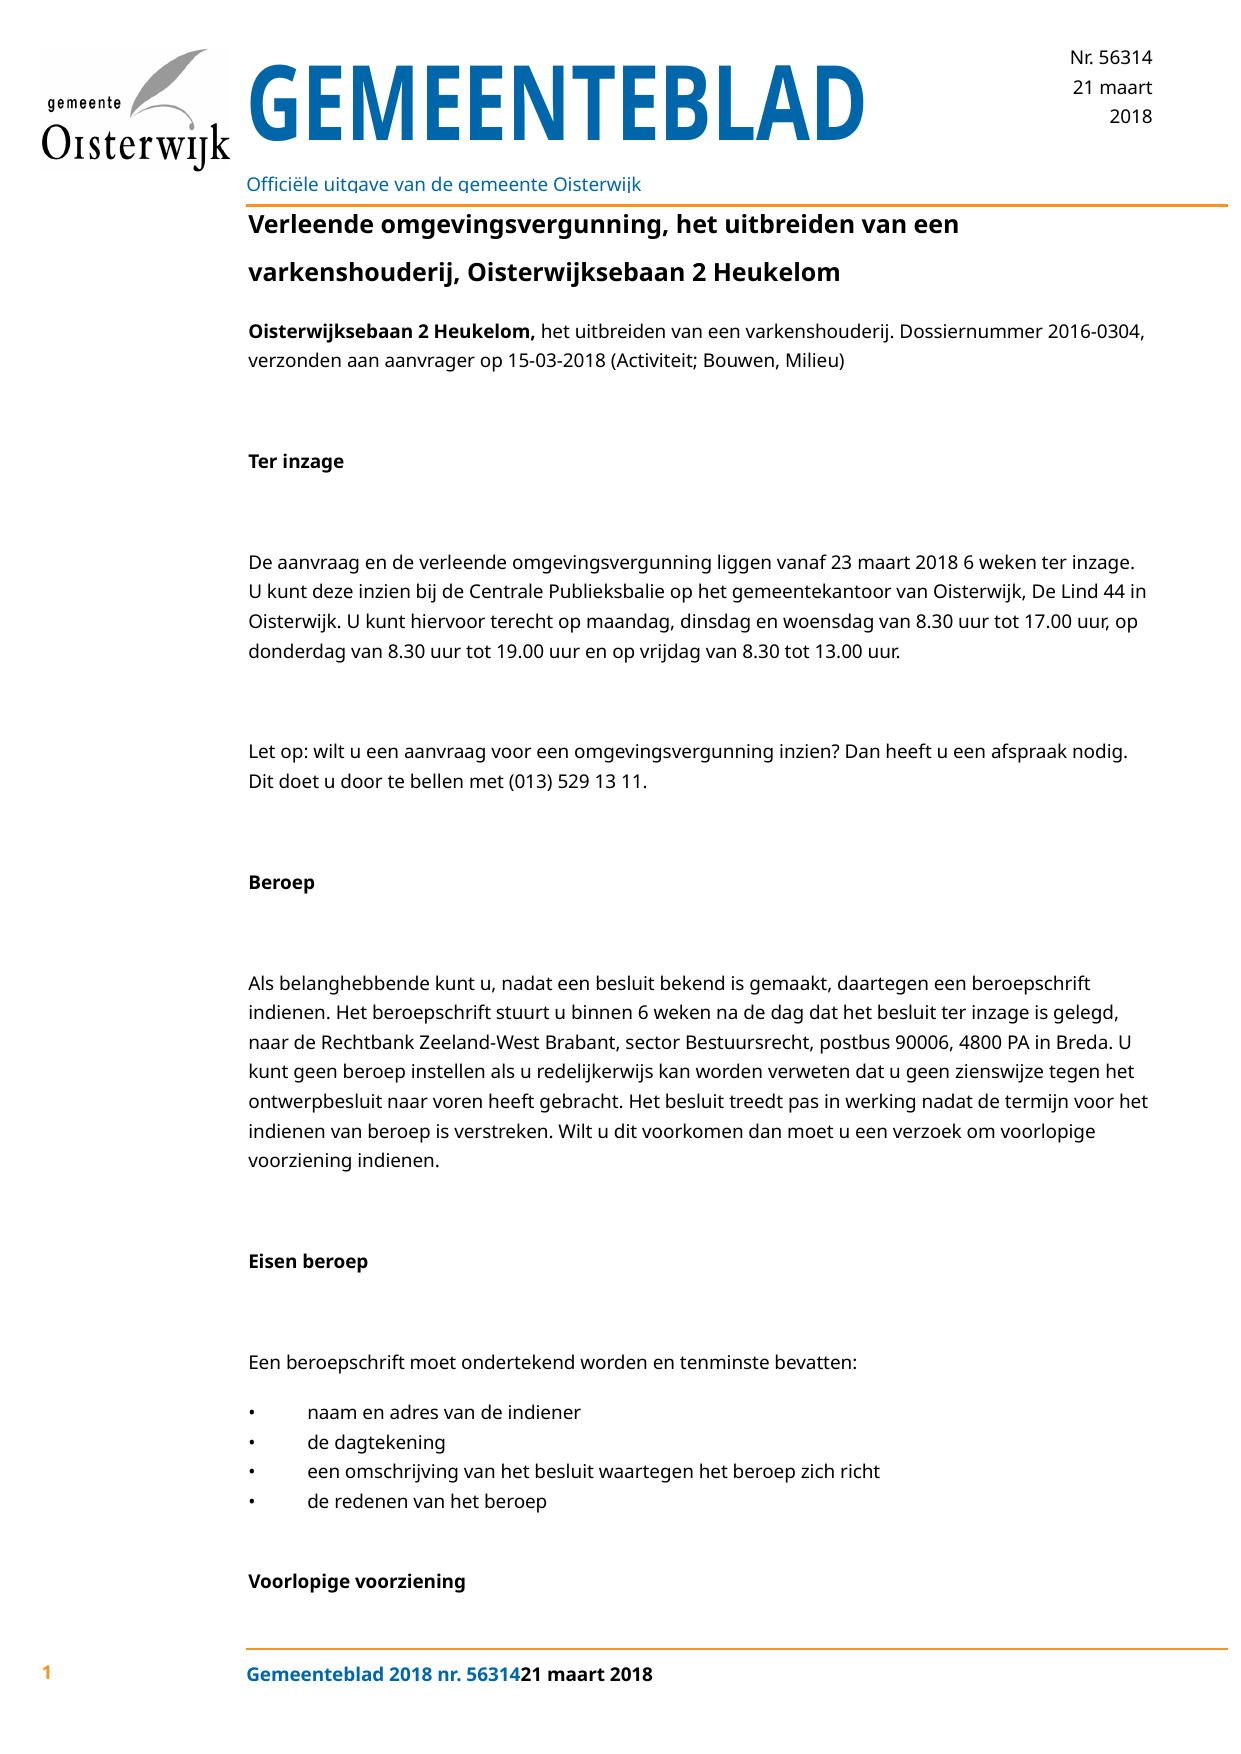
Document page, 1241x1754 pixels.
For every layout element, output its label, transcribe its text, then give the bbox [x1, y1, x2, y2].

list de dagtekening [248, 1429, 1152, 1455]
list de redenen van het beroep [248, 1488, 1152, 1514]
picture [41, 47, 231, 172]
text Beroep [248, 869, 1152, 895]
text Als belanghebbende kunt u, nadat een besluit bekend is gemaakt, daartegen een beroepschrift indienen. Het beroepschrift stuurt u binnen 6 weken na de dag dat het besluit ter inzage is gelegd, naar de Rechtbank Zeeland-West Brabant, sector Bestuursrecht, postbus 90006, 4800 PA in Breda. U kunt geen beroep instellen als u redelijkerwijs kan worden verweten dat u geen zienswijze tegen het ontwerpbesluit naar voren heeft gebracht. Het besluit treedt pas in werking nadat de termijn voor het indienen van beroep is verstreken. Wilt u dit voorkomen dan moet u een verzoek om voorlopige voorziening indienen. [248, 970, 1152, 1173]
text Ter inzage [248, 448, 1152, 474]
text Eisen beroep [248, 1248, 1152, 1274]
text Een beroepschrift moet ondertekend worden en tenminste bevatten: [248, 1349, 1152, 1375]
list naam en adres van de indiener [248, 1399, 1152, 1425]
text Voorlopige voorziening [248, 1568, 1152, 1594]
text Oisterwijksebaan 2 Heukelom, het uitbreiden van een varkenshouderij. Dossiernummer 2016-0304, verzonden aan aanvrager op 15-03-2018 (Activiteit; Bouwen, Milieu) [248, 318, 1152, 373]
text Let op: wilt u een aanvraag voor een omgevingsvergunning inzien? Dan heeft u een afspraak nodig. Dit doet u door te bellen met (013) 529 13 11. [248, 739, 1152, 794]
text De aanvraag en de verleende omgevingsvergunning liggen vanaf 23 maart 2018 6 weken ter inzage. U kunt deze inzien bij de Centrale Publieksbalie op het gemeentekantoor van Oisterwijk, De Lind 44 in Oisterwijk. U kunt hiervoor terecht op maandag, dinsdag en woensdag van 8.30 uur tot 17.00 uur, op donderdag van 8.30 uur tot 19.00 uur en op vrijdag van 8.30 tot 13.00 uur. [248, 549, 1152, 664]
text Verleende omgevingsvergunning, het uitbreiden van een varkenshouderij, Oisterwijksebaan 2 Heukelom [248, 207, 1152, 288]
list een omschrijving van het besluit waartegen het beroep zich richt [248, 1459, 1152, 1484]
